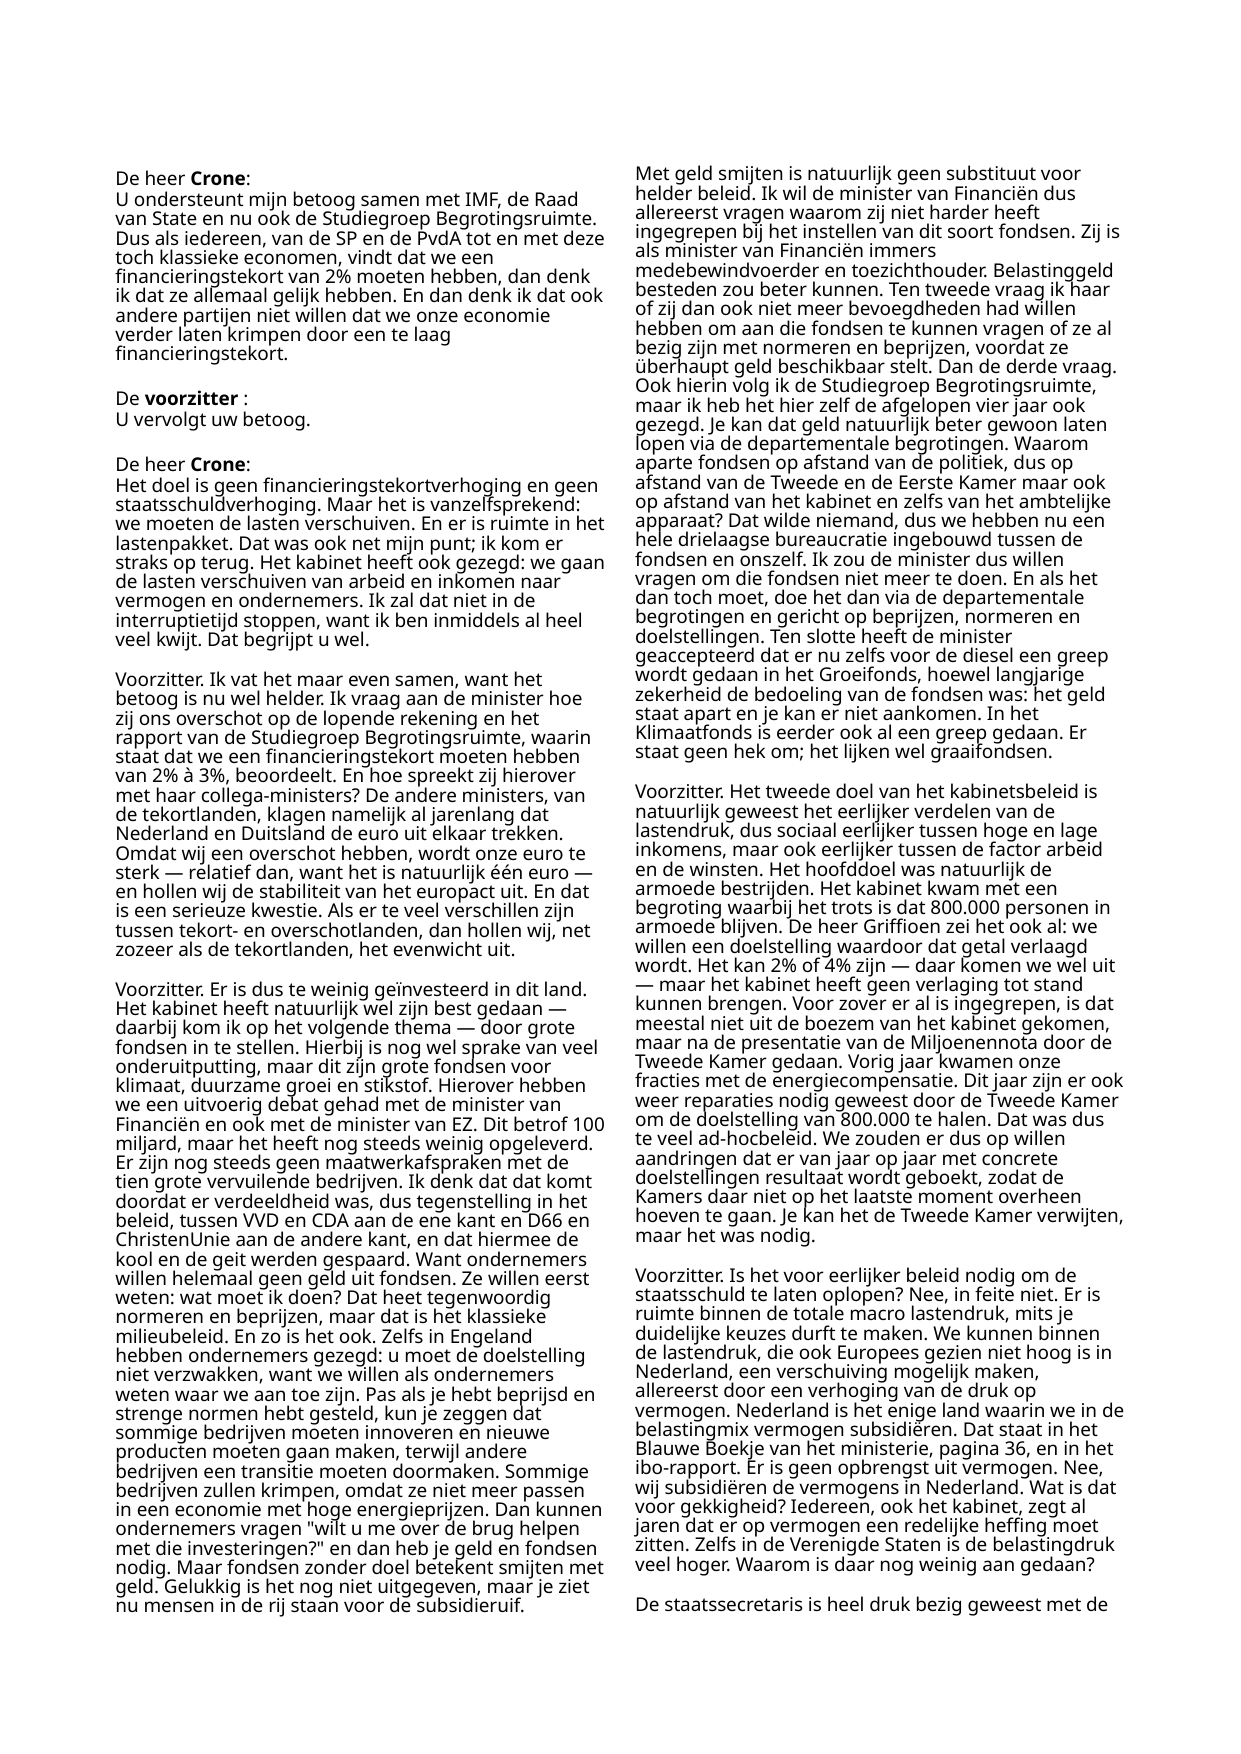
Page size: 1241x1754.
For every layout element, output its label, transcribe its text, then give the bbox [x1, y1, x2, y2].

text Voorzitter. Ik vat het maar even samen, want het betoog is nu wel helder. Ik vraag aan de minister hoe zij ons overschot op de lopende rekening en het rapport van de Studiegroep Begrotingsruimte, waarin staat dat we een financieringstekort moeten hebben van 2% à 3%, beoordeelt. En hoe spreekt zij hierover met haar collega-ministers? De andere ministers, van de tekortlanden, klagen namelijk al jarenlang dat Nederland en Duitsland de euro uit elkaar trekken. Omdat wij een overschot hebben, wordt onze euro te sterk — relatief dan, want het is natuurlijk één euro — en hollen wij de stabiliteit van het europact uit. En dat is een serieuze kwestie. Als er te veel verschillen zijn tussen tekort- en overschotlanden, dan hollen wij, net zozeer als de tekortlanden, het evenwicht uit. [115, 671, 605, 960]
text U vervolgt uw betoog. [115, 411, 605, 430]
text U ondersteunt mijn betoog samen met IMF, de Raad van State en nu ook de Studiegroep Begrotingsruimte. Dus als iedereen, van de SP en de PvdA tot en met deze toch klassieke economen, vindt dat we een financieringstekort van 2% moeten hebben, dan denk ik dat ze allemaal gelijk hebben. En dan denk ik dat ook andere partijen niet willen dat we onze economie verder laten krimpen door een te laag financieringstekort. [115, 191, 605, 364]
text Voorzitter. Is het voor eerlijker beleid nodig om de staatsschuld te laten oplopen? Nee, in feite niet. Er is ruimte binnen de totale macro lastendruk, mits je duidelijke keuzes durft te maken. We kunnen binnen de lastendruk, die ook Europees gezien niet hoog is in Nederland, een verschuiving mogelijk maken, allereerst door een verhoging van de druk op vermogen. Nederland is het enige land waarin we in de belastingmix vermogen subsidiëren. Dat staat in het Blauwe Boekje van het ministerie, pagina 36, en in het ibo-rapport. Er is geen opbrengst uit vermogen. Nee, wij subsidiëren de vermogens in Nederland. Wat is dat voor gekkigheid? Iedereen, ook het kabinet, zegt al jaren dat er op vermogen een redelijke heffing moet zitten. Zelfs in de Verenigde Staten is de belastingdruk veel hoger. Waarom is daar nog weinig aan gedaan? [635, 1267, 1125, 1575]
text Het doel is geen financieringstekortverhoging en geen staatsschuldverhoging. Maar het is vanzelfsprekend: we moeten de lasten verschuiven. En er is ruimte in het lastenpakket. Dat was ook net mijn punt; ik kom er straks op terug. Het kabinet heeft ook gezegd: we gaan de lasten verschuiven van arbeid en inkomen naar vermogen en ondernemers. Ik zal dat niet in de interruptietijd stoppen, want ik ben inmiddels al heel veel kwijt. Dat begrijpt u wel. [115, 477, 605, 650]
text De heer Crone: [115, 451, 605, 477]
text Voorzitter. Er is dus te weinig geïnvesteerd in dit land. Het kabinet heeft natuurlijk wel zijn best gedaan — daarbij kom ik op het volgende thema — door grote fondsen in te stellen. Hierbij is nog wel sprake van veel onderuitputting, maar dit zijn grote fondsen voor klimaat, duurzame groei en stikstof. Hierover hebben we een uitvoerig debat gehad met de minister van Financiën en ook met de minister van EZ. Dit betrof 100 miljard, maar het heeft nog steeds weinig opgeleverd. Er zijn nog steeds geen maatwerkafspraken met de tien grote vervuilende bedrijven. Ik denk dat dat komt doordat er verdeeldheid was, dus tegenstelling in het beleid, tussen VVD en CDA aan de ene kant en D66 en ChristenUnie aan de andere kant, en dat hiermee de kool en de geit werden gespaard. Want ondernemers willen helemaal geen geld uit fondsen. Ze willen eerst weten: wat moet ik doen? Dat heet tegenwoordig normeren en beprijzen, maar dat is het klassieke milieubeleid. En zo is het ook. Zelfs in Engeland hebben ondernemers gezegd: u moet de doelstelling niet verzwakken, want we willen als ondernemers weten waar we aan toe zijn. Pas als je hebt beprijsd en strenge normen hebt gesteld, kun je zeggen dat sommige bedrijven moeten innoveren en nieuwe producten moeten gaan maken, terwijl andere bedrijven een transitie moeten doormaken. Sommige bedrijven zullen krimpen, omdat ze niet meer passen in een economie met hoge energieprijzen. Dan kunnen ondernemers vragen "wilt u me over de brug helpen met die investeringen?" en dan heb je geld en fondsen nodig. Maar fondsen zonder doel betekent smijten met geld. Gelukkig is het nog niet uitgegeven, maar je ziet nu mensen in de rij staan voor de subsidieruif. [115, 981, 605, 1617]
text De staatssecretaris is heel druk bezig geweest met de [635, 1596, 1125, 1615]
text De voorzitter : [115, 385, 605, 411]
text Voorzitter. Het tweede doel van het kabinetsbeleid is natuurlijk geweest het eerlijker verdelen van de lastendruk, dus sociaal eerlijker tussen hoge en lage inkomens, maar ook eerlijker tussen de factor arbeid en de winsten. Het hoofddoel was natuurlijk de armoede bestrijden. Het kabinet kwam met een begroting waarbij het trots is dat 800.000 personen in armoede blijven. De heer Griffioen zei het ook al: we willen een doelstelling waardoor dat getal verlaagd wordt. Het kan 2% of 4% zijn — daar komen we wel uit — maar het kabinet heeft geen verlaging tot stand kunnen brengen. Voor zover er al is ingegrepen, is dat meestal niet uit de boezem van het kabinet gekomen, maar na de presentatie van de Miljoenennota door de Tweede Kamer gedaan. Vorig jaar kwamen onze fracties met de energiecompensatie. Dit jaar zijn er ook weer reparaties nodig geweest door de Tweede Kamer om de doelstelling van 800.000 te halen. Dat was dus te veel ad-hocbeleid. We zouden er dus op willen aandringen dat er van jaar op jaar met concrete doelstellingen resultaat wordt geboekt, zodat de Kamers daar niet op het laatste moment overheen hoeven te gaan. Je kan het de Tweede Kamer verwijten, maar het was nodig. [635, 783, 1125, 1246]
text De heer Crone: [115, 165, 605, 191]
text Met geld smijten is natuurlijk geen substituut voor helder beleid. Ik wil de minister van Financiën dus allereerst vragen waarom zij niet harder heeft ingegrepen bij het instellen van dit soort fondsen. Zij is als minister van Financiën immers medebewindvoerder en toezichthouder. Belastinggeld besteden zou beter kunnen. Ten tweede vraag ik haar of zij dan ook niet meer bevoegdheden had willen hebben om aan die fondsen te kunnen vragen of ze al bezig zijn met normeren en beprijzen, voordat ze überhaupt geld beschikbaar stelt. Dan de derde vraag. Ook hierin volg ik de Studiegroep Begrotingsruimte, maar ik heb het hier zelf de afgelopen vier jaar ook gezegd. Je kan dat geld natuurlijk beter gewoon laten lopen via de departementale begrotingen. Waarom aparte fondsen op afstand van de politiek, dus op afstand van de Tweede en de Eerste Kamer maar ook op afstand van het kabinet en zelfs van het ambtelijke apparaat? Dat wilde niemand, dus we hebben nu een hele drielaagse bureaucratie ingebouwd tussen de fondsen en onszelf. Ik zou de minister dus willen vragen om die fondsen niet meer te doen. En als het dan toch moet, doe het dan via de departementale begrotingen en gericht op beprijzen, normeren en doelstellingen. Ten slotte heeft de minister geaccepteerd dat er nu zelfs voor de diesel een greep wordt gedaan in het Groeifonds, hoewel langjarige zekerheid de bedoeling van de fondsen was: het geld staat apart en je kan er niet aankomen. In het Klimaatfonds is eerder ook al een greep gedaan. Er staat geen hek om; het lijken wel graaifondsen. [635, 165, 1125, 763]
